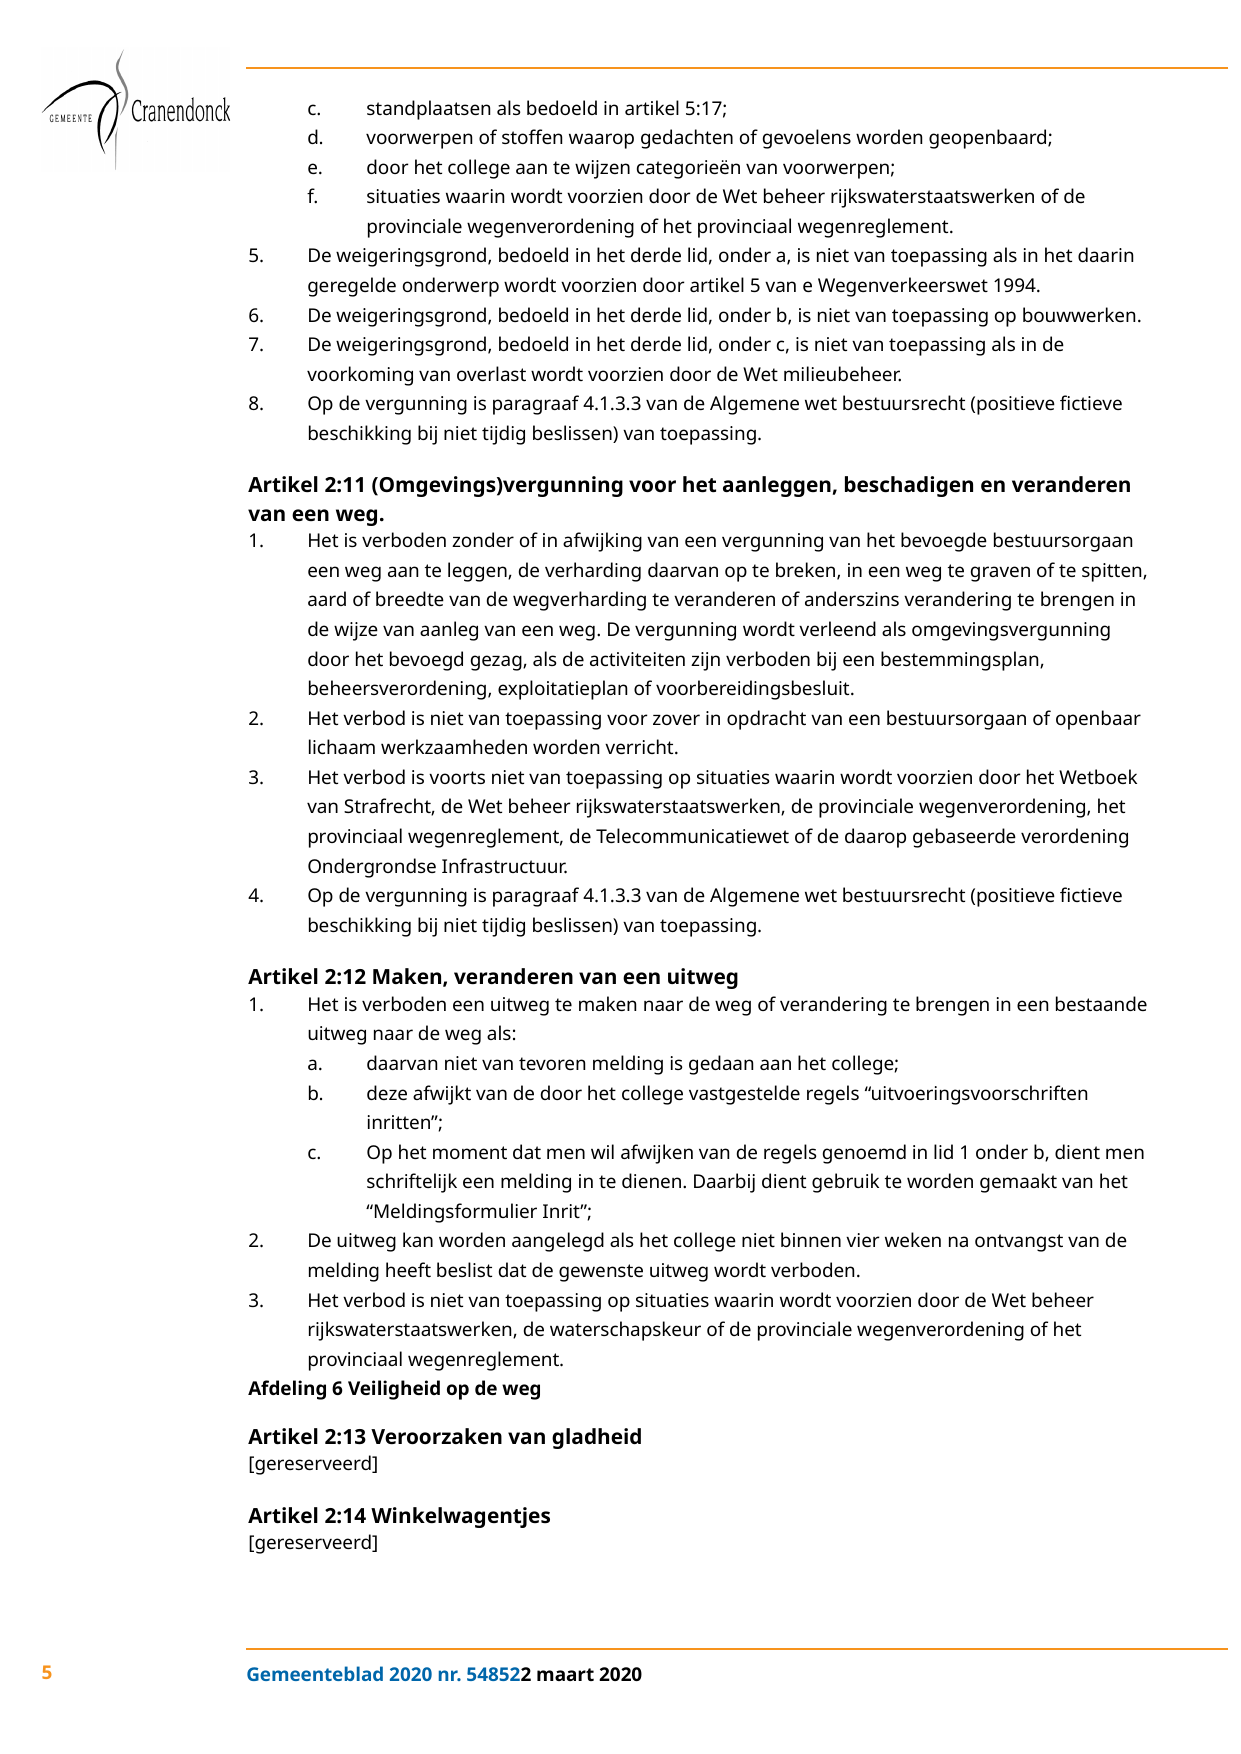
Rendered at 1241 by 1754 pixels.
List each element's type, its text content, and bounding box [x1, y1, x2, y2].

list Op het moment dat men wil afwijken van de regels genoemd in lid 1 onder b, dient men schriftelijk een melding in te dienen. Daarbij dient gebruik te worden gemaakt van het “Meldingsformulier Inrit”; [307, 1139, 1152, 1224]
text Afdeling 6 Veiligheid op de weg [248, 1376, 1152, 1401]
text Artikel 2:13 Veroorzaken van gladheid [248, 1422, 1152, 1451]
text [gereserveerd] [248, 1529, 1152, 1555]
list Op de vergunning is paragraaf 4.1.3.3 van de Algemene wet bestuursrecht (positieve fictieve beschikking bij niet tijdig beslissen) van toepassing. [248, 882, 1152, 938]
list situaties waarin wordt voorzien door de Wet beheer rijkswaterstaatswerken of de provinciale wegenverordening of het provinciaal wegenreglement. [307, 183, 1152, 239]
text [gereserveerd] [248, 1451, 1152, 1476]
list door het college aan te wijzen categorieën van voorwerpen; [307, 154, 1152, 180]
list Op de vergunning is paragraaf 4.1.3.3 van de Algemene wet bestuursrecht (positieve fictieve beschikking bij niet tijdig beslissen) van toepassing. [248, 391, 1152, 446]
list Het verbod is voorts niet van toepassing op situaties waarin wordt voorzien door het Wetboek van Strafrecht, de Wet beheer rijkswaterstaatswerken, de provinciale wegenverordening, het provinciaal wegenreglement, de Telecommunicatiewet of de daarop gebaseerde verordening Ondergrondse Infrastructuur. [248, 764, 1152, 879]
list De weigeringsgrond, bedoeld in het derde lid, onder a, is niet van toepassing als in het daarin geregelde onderwerp wordt voorzien door artikel 5 van e Wegenverkeerswet 1994. [248, 243, 1152, 298]
picture [41, 47, 231, 172]
list Het is verboden zonder of in afwijking van een vergunning van het bevoegde bestuursorgaan een weg aan te leggen, de verharding daarvan op te breken, in een weg te graven of te spitten, aard of breedte van de wegverharding te veranderen of anderszins verandering te brengen in de wijze van aanleg van een weg. De vergunning wordt verleend als omgevingsvergunning door het bevoegd gezag, als de activiteiten zijn verboden bij een bestemmingsplan, beheersverordening, exploitatieplan of voorbereidingsbesluit. [248, 527, 1152, 701]
list voorwerpen of stoffen waarop gedachten of gevoelens worden geopenbaard; [307, 124, 1152, 150]
list standplaatsen als bedoeld in artikel 5:17; [307, 95, 1152, 121]
list daarvan niet van tevoren melding is gedaan aan het college; [307, 1050, 1152, 1076]
list Het is verboden een uitweg te maken naar de weg of verandering te brengen in een bestaande uitweg naar de weg als: [248, 991, 1152, 1046]
list Het verbod is niet van toepassing op situaties waarin wordt voorzien door de Wet beheer rijkswaterstaatswerken, de waterschapskeur of de provinciale wegenverordening of het provinciaal wegenreglement. [248, 1287, 1152, 1372]
list De weigeringsgrond, bedoeld in het derde lid, onder b, is niet van toepassing op bouwwerken. [248, 302, 1152, 328]
list De uitweg kan worden aangelegd als het college niet binnen vier weken na ontvangst van de melding heeft beslist dat de gewenste uitweg wordt verboden. [248, 1228, 1152, 1283]
text Artikel 2:14 Winkelwagentjes [248, 1501, 1152, 1529]
list De weigeringsgrond, bedoeld in het derde lid, onder c, is niet van toepassing als in de voorkoming van overlast wordt voorzien door de Wet milieubeheer. [248, 331, 1152, 387]
list Het verbod is niet van toepassing voor zover in opdracht van een bestuursorgaan of openbaar lichaam werkzaamheden worden verricht. [248, 705, 1152, 760]
text Artikel 2:12 Maken, veranderen van een uitweg [248, 962, 1152, 991]
list deze afwijkt van de door het college vastgestelde regels “uitvoeringsvoorschriften inritten”; [307, 1080, 1152, 1135]
text Artikel 2:11 (Omgevings)vergunning voor het aanleggen, beschadigen en veranderen van een weg. [248, 471, 1152, 527]
